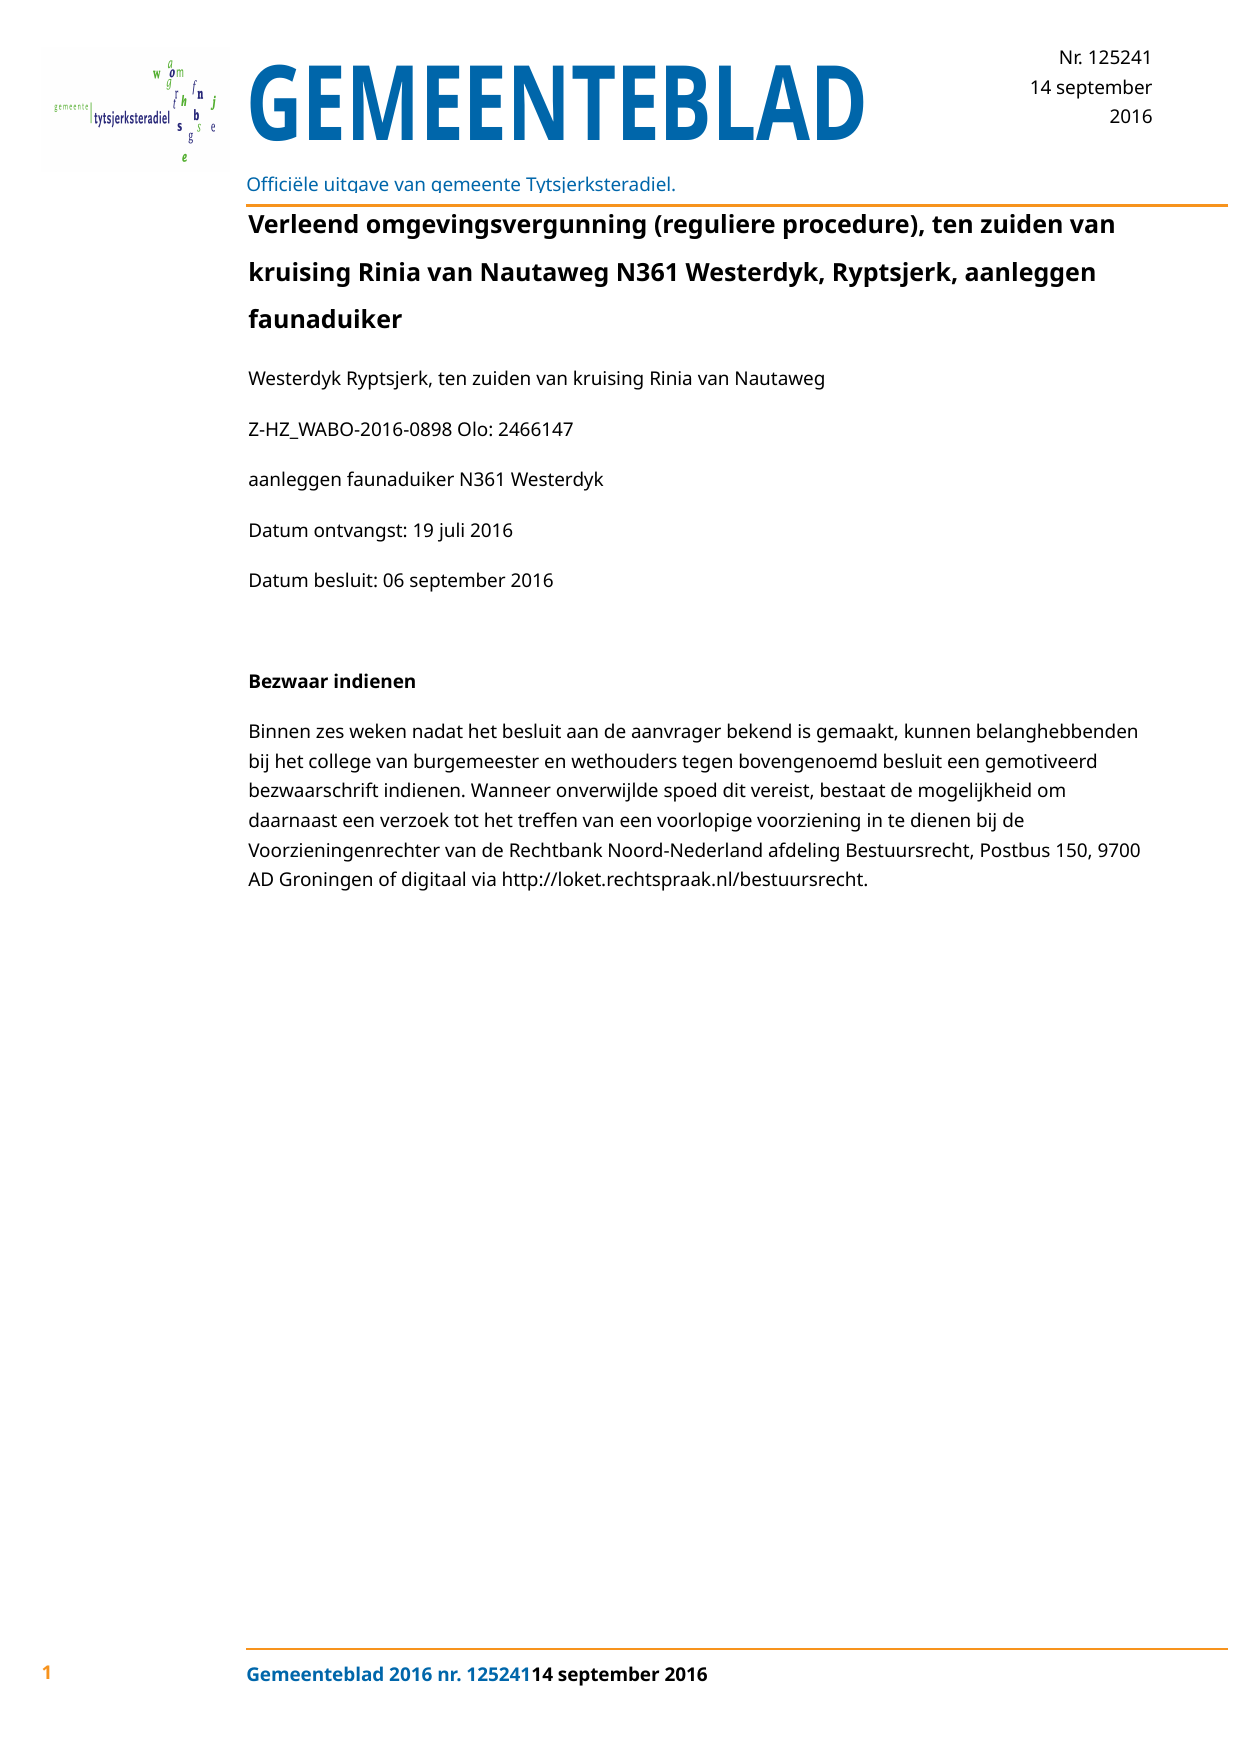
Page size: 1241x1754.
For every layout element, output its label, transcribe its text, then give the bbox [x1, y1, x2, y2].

text aanleggen faunaduiker N361 Westerdyk [248, 466, 1152, 492]
text Bezwaar indienen [248, 668, 1152, 694]
picture [41, 47, 231, 172]
text Westerdyk Ryptsjerk, ten zuiden van kruising Rinia van Nautaweg [248, 366, 1152, 391]
text Binnen zes weken nadat het besluit aan de aanvrager bekend is gemaakt, kunnen belanghebbenden bij het college van burgemeester en wethouders tegen bovengenoemd besluit een gemotiveerd bezwaarschrift indienen. Wanneer onverwijlde spoed dit vereist, bestaat de mogelijkheid om daarnaast een verzoek tot het treffen van een voorlopige voorziening in te dienen bij de Voorzieningenrechter van de Rechtbank Noord-Nederland afdeling Bestuursrecht, Postbus 150, 9700 AD Groningen of digitaal via http://loket.rechtspraak.nl/bestuursrecht. [248, 718, 1152, 892]
text Datum besluit: 06 september 2016 [248, 567, 1152, 593]
text Z-HZ_WABO-2016-0898 Olo: 2466147 [248, 416, 1152, 442]
text Datum ontvangst: 19 juli 2016 [248, 517, 1152, 542]
text Verleend omgevingsvergunning (reguliere procedure), ten zuiden van kruising Rinia van Nautaweg N361 Westerdyk, Ryptsjerk, aanleggen faunaduiker [248, 207, 1152, 336]
